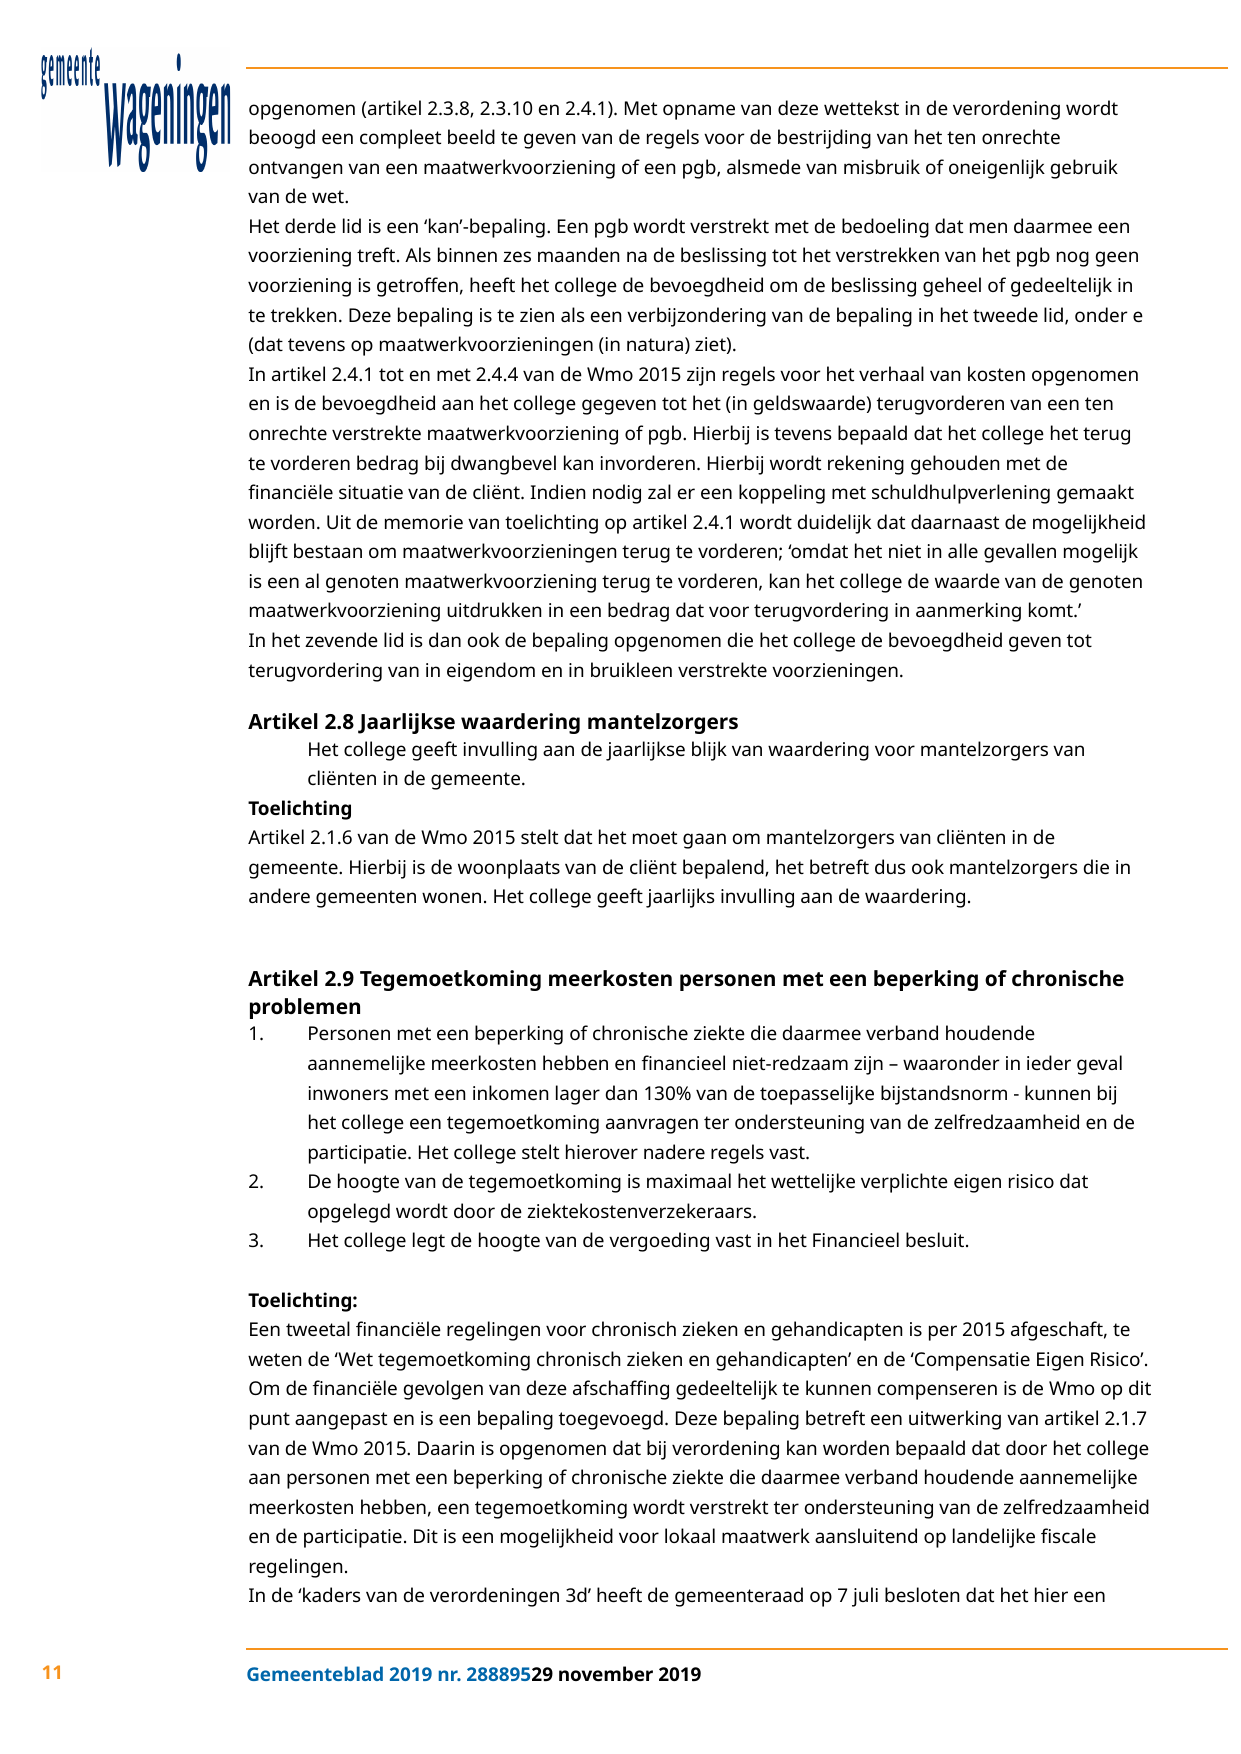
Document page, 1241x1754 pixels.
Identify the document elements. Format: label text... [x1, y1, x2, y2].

text Een tweetal financiële regelingen voor chronisch zieken en gehandicapten is per 2015 afgeschaft, te weten de ‘Wet tegemoetkoming chronisch zieken en gehandicapten’ en de ‘Compensatie Eigen Risico’. Om de financiële gevolgen van deze afschaffing gedeeltelijk te kunnen compenseren is de Wmo op dit punt aangepast en is een bepaling toegevoegd. Deze bepaling betreft een uitwerking van artikel 2.1.7 van de Wmo 2015. Daarin is opgenomen dat bij verordening kan worden bepaald dat door het college aan personen met een beperking of chronische ziekte die daarmee verband houdende aannemelijke meerkosten hebben, een tegemoetkoming wordt verstrekt ter ondersteuning van de zelfredzaamheid en de participatie. Dit is een mogelijkheid voor lokaal maatwerk aansluitend op landelijke fiscale regelingen. [248, 1316, 1152, 1579]
text In de ‘kaders van de verordeningen 3d’ heeft de gemeenteraad op 7 juli besloten dat het hier een [248, 1583, 1152, 1608]
text Artikel 2.8 Jaarlijkse waardering mantelzorgers [248, 707, 1152, 736]
list Het college legt de hoogte van de vergoeding vast in het Financieel besluit. [248, 1228, 1152, 1253]
list De hoogte van de tegemoetkoming is maximaal het wettelijke verplichte eigen risico dat opgelegd wordt door de ziektekostenverzekeraars. [248, 1168, 1152, 1224]
picture [41, 47, 231, 172]
text Artikel 2.9 Tegemoetkoming meerkosten personen met een beperking of chronische problemen [248, 964, 1152, 1021]
text opgenomen (artikel 2.3.8, 2.3.10 en 2.4.1). Met opname van deze wettekst in de verordening wordt beoogd een compleet beeld te geven van de regels voor de bestrijding van het ten onrechte ontvangen van een maatwerkvoorziening of een pgb, alsmede van misbruik of oneigenlijk gebruik van de wet. [248, 95, 1152, 209]
list Het college geeft invulling aan de jaarlijkse blijk van waardering voor mantelzorgers van cliënten in de gemeente. [248, 736, 1152, 791]
text Toelichting: [248, 1287, 1152, 1312]
text In het zevende lid is dan ook de bepaling opgenomen die het college de bevoegdheid geven tot terugvordering van in eigendom en in bruikleen verstrekte voorzieningen. [248, 627, 1152, 683]
text Het derde lid is een ‘kan’-bepaling. Een pgb wordt verstrekt met de bedoeling dat men daarmee een voorziening treft. Als binnen zes maanden na de beslissing tot het verstrekken van het pgb nog geen voorziening is getroffen, heeft het college de bevoegdheid om de beslissing geheel of gedeeltelijk in te trekken. Deze bepaling is te zien als een verbijzondering van de bepaling in het tweede lid, onder e (dat tevens op maatwerkvoorzieningen (in natura) ziet). [248, 213, 1152, 357]
text Toelichting [248, 795, 1152, 821]
list Personen met een beperking of chronische ziekte die daarmee verband houdende aannemelijke meerkosten hebben en financieel niet-redzaam zijn – waaronder in ieder geval inwoners met een inkomen lager dan 130% van de toepasselijke bijstandsnorm - kunnen bij het college een tegemoetkoming aanvragen ter ondersteuning van de zelfredzaamheid en de participatie. Het college stelt hierover nadere regels vast. [248, 1021, 1152, 1164]
text In artikel 2.4.1 tot en met 2.4.4 van de Wmo 2015 zijn regels voor het verhaal van kosten opgenomen en is de bevoegdheid aan het college gegeven tot het (in geldswaarde) terugvorderen van een ten onrechte verstrekte maatwerkvoorziening of pgb. Hierbij is tevens bepaald dat het college het terug te vorderen bedrag bij dwangbevel kan invorderen. Hierbij wordt rekening gehouden met de financiële situatie van de cliënt. Indien nodig zal er een koppeling met schuldhulpverlening gemaakt worden. Uit de memorie van toelichting op artikel 2.4.1 wordt duidelijk dat daarnaast de mogelijkheid blijft bestaan om maatwerkvoorzieningen terug te vorderen; ‘omdat het niet in alle gevallen mogelijk is een al genoten maatwerkvoorziening terug te vorderen, kan het college de waarde van de genoten maatwerkvoorziening uitdrukken in een bedrag dat voor terugvordering in aanmerking komt.’ [248, 361, 1152, 623]
text Artikel 2.1.6 van de Wmo 2015 stelt dat het moet gaan om mantelzorgers van cliënten in de gemeente. Hierbij is de woonplaats van de cliënt bepalend, het betreft dus ook mantelzorgers die in andere gemeenten wonen. Het college geeft jaarlijks invulling aan de waardering. [248, 824, 1152, 909]
